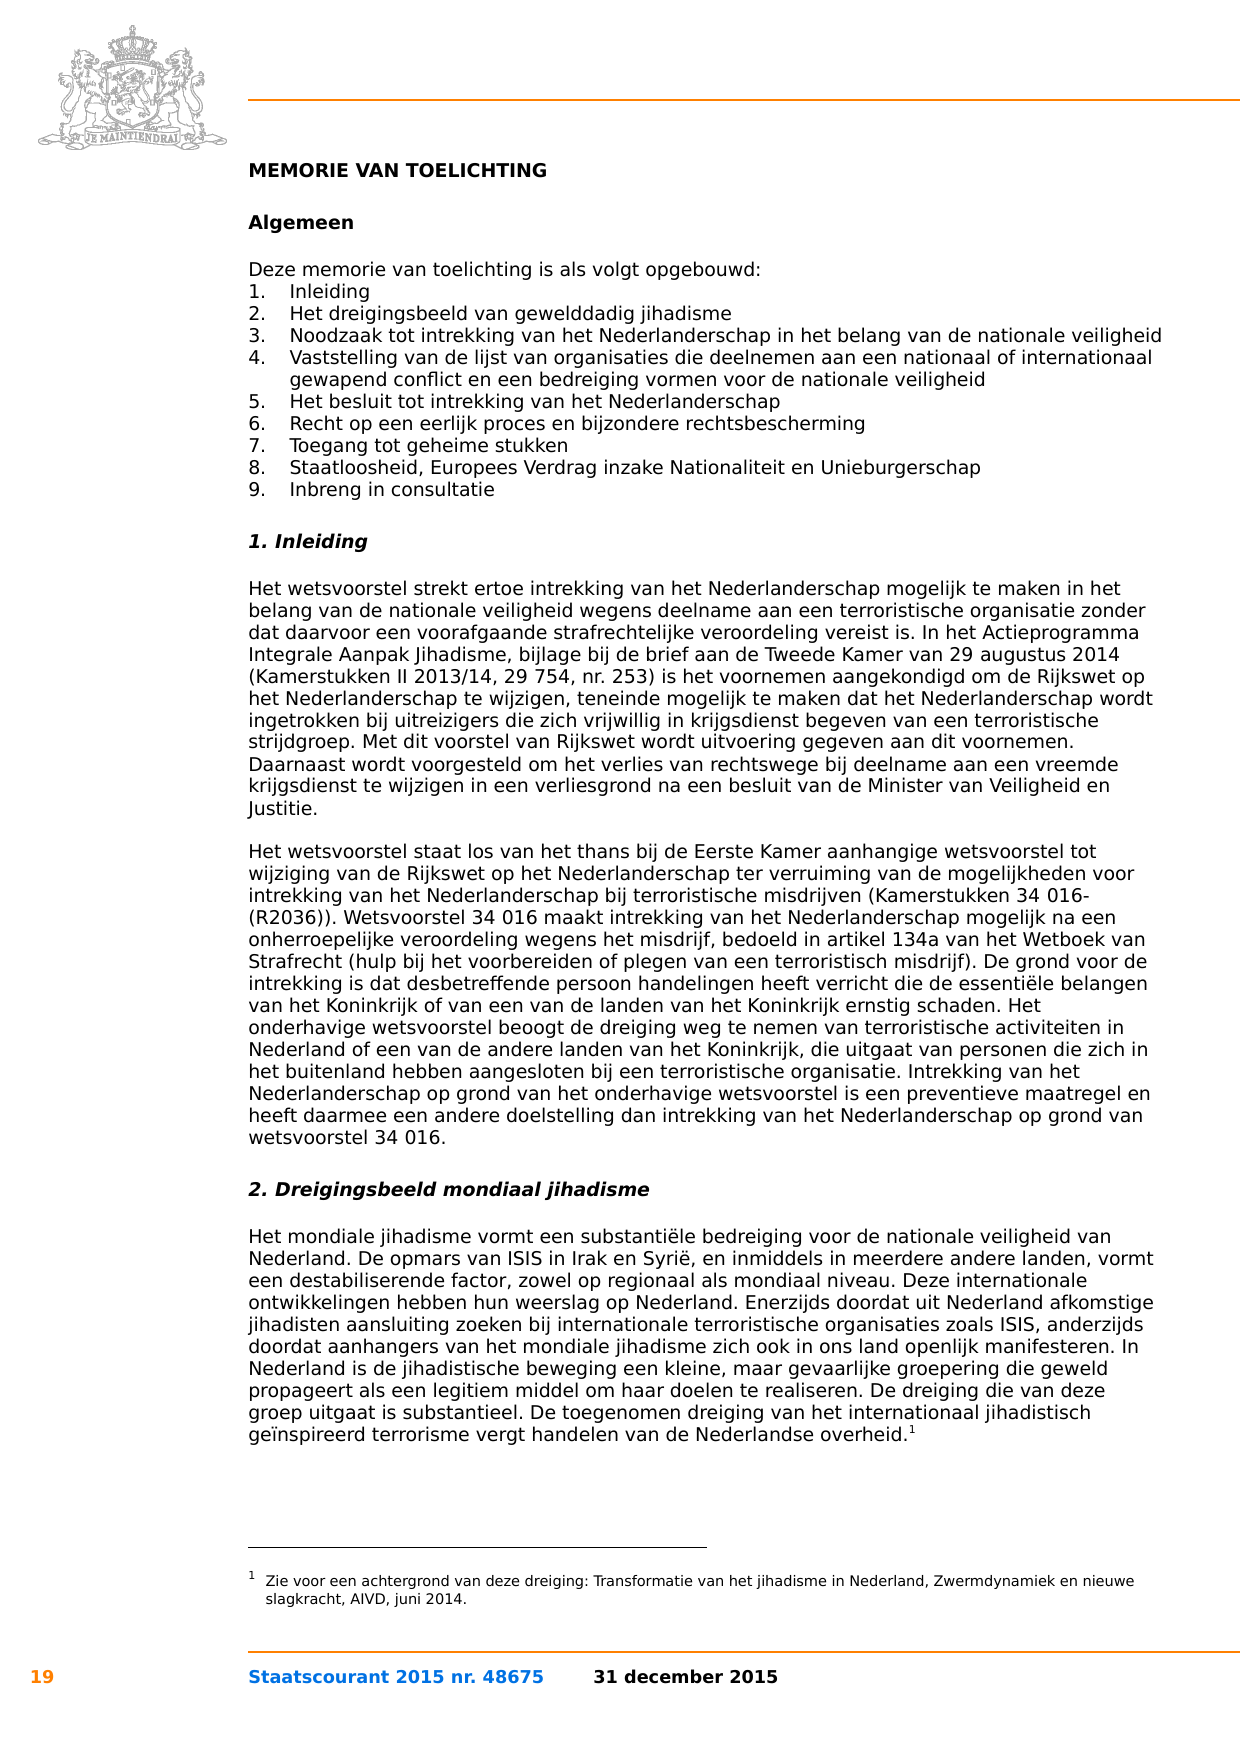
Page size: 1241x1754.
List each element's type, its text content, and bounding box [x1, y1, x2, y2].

text 3. Noodzaak tot intrekking van het Nederlanderschap in het belang van de nationale veiligheid [248, 325, 1163, 347]
text 5. Het besluit tot intrekking van het Nederlanderschap [248, 391, 1163, 413]
text Het wetsvoorstel staat los van het thans bij de Eerste Kamer aanhangige wetsvoorstel tot wijziging van de Rijkswet op het Nederlanderschap ter verruiming van de mogelijkheden voor intrekking van het Nederlanderschap bij terroristische misdrijven (Kamerstukken 34 016- (R2036)). Wetsvoorstel 34 016 maakt intrekking van het Nederlanderschap mogelijk na een onherroepelijke veroordeling wegens het misdrijf, bedoeld in artikel 134a van het Wetboek van Strafrecht (hulp bij het voorbereiden of plegen van een terroristisch misdrijf). De grond voor de intrekking is dat desbetreffende persoon handelingen heeft verricht die de essentiële belangen van het Koninkrijk of van een van de landen van het Koninkrijk ernstig schaden. Het onderhavige wetsvoorstel beoogt de dreiging weg te nemen van terroristische activiteiten in Nederland of een van de andere landen van het Koninkrijk, die uitgaat van personen die zich in het buitenland hebben aangesloten bij een terroristische organisatie. Intrekking van het Nederlanderschap op grond van het onderhavige wetsvoorstel is een preventieve maatregel en heeft daarmee een andere doelstelling dan intrekking van het Nederlanderschap op grond van wetsvoorstel 34 016. [248, 841, 1163, 1149]
text 2. Het dreigingsbeeld van gewelddadig jihadisme [248, 303, 1163, 325]
picture [38, 25, 227, 150]
subtitle MEMORIE VAN TOELICHTING [248, 160, 1163, 182]
subtitle Algemeen [248, 212, 1163, 234]
text 8. Staatloosheid, Europees Verdrag inzake Nationaliteit en Unieburgerschap [248, 457, 1163, 479]
subtitle 2. Dreigingsbeeld mondiaal jihadisme [248, 1179, 1163, 1201]
text Zie voor een achtergrond van deze dreiging: Transformatie van het jihadisme in Nederland, Zwermdynamiek en nieuwe slagkracht, AIVD, juni 2014. [248, 1569, 1163, 1608]
text Het wetsvoorstel strekt ertoe intrekking van het Nederlanderschap mogelijk te maken in het belang van de nationale veiligheid wegens deelname aan een terroristische organisatie zonder dat daarvoor een voorafgaande strafrechtelijke veroordeling vereist is. In het Actieprogramma Integrale Aanpak Jihadisme, bijlage bij de brief aan de Tweede Kamer van 29 augustus 2014 (Kamerstukken II 2013/14, 29 754, nr. 253) is het voornemen aangekondigd om de Rijkswet op het Nederlanderschap te wijzigen, teneinde mogelijk te maken dat het Nederlanderschap wordt ingetrokken bij uitreizigers die zich vrijwillig in krijgsdienst begeven van een terroristische strijdgroep. Met dit voorstel van Rijkswet wordt uitvoering gegeven aan dit voornemen. Daarnaast wordt voorgesteld om het verlies van rechtswege bij deelname aan een vreemde krijgsdienst te wijzigen in een verliesgrond na een besluit van de Minister van Veiligheid en Justitie. [248, 578, 1163, 819]
text 6. Recht op een eerlijk proces en bijzondere rechtsbescherming [248, 413, 1163, 435]
text 7. Toegang tot geheime stukken [248, 435, 1163, 457]
text 4. Vaststelling van de lijst van organisaties die deelnemen aan een nationaal of internationaal gewapend conflict en een bedreiging vormen voor de nationale veiligheid [248, 347, 1163, 391]
text Het mondiale jihadisme vormt een substantiële bedreiging voor de nationale veiligheid van Nederland. De opmars van ISIS in Irak en Syrië, en inmiddels in meerdere andere landen, vormt een destabiliserende factor, zowel op regionaal als mondiaal niveau. Deze internationale ontwikkelingen hebben hun weerslag op Nederland. Enerzijds doordat uit Nederland afkomstige jihadisten aansluiting zoeken bij internationale terroristische organisaties zoals ISIS, anderzijds doordat aanhangers van het mondiale jihadisme zich ook in ons land openlijk manifesteren. In Nederland is de jihadistische beweging een kleine, maar gevaarlijke groepering die geweld propageert als een legitiem middel om haar doelen te realiseren. De dreiging die van deze groep uitgaat is substantieel. De toegenomen dreiging van het internationaal jihadistisch geïnspireerd terrorisme vergt handelen van de Nederlandse overheid. [248, 1226, 1163, 1446]
text Deze memorie van toelichting is als volgt opgebouwd: [248, 259, 1163, 281]
text 1. Inleiding [248, 281, 1163, 303]
subtitle 1. Inleiding [248, 531, 1163, 553]
text 9. Inbreng in consultatie [248, 479, 1163, 501]
